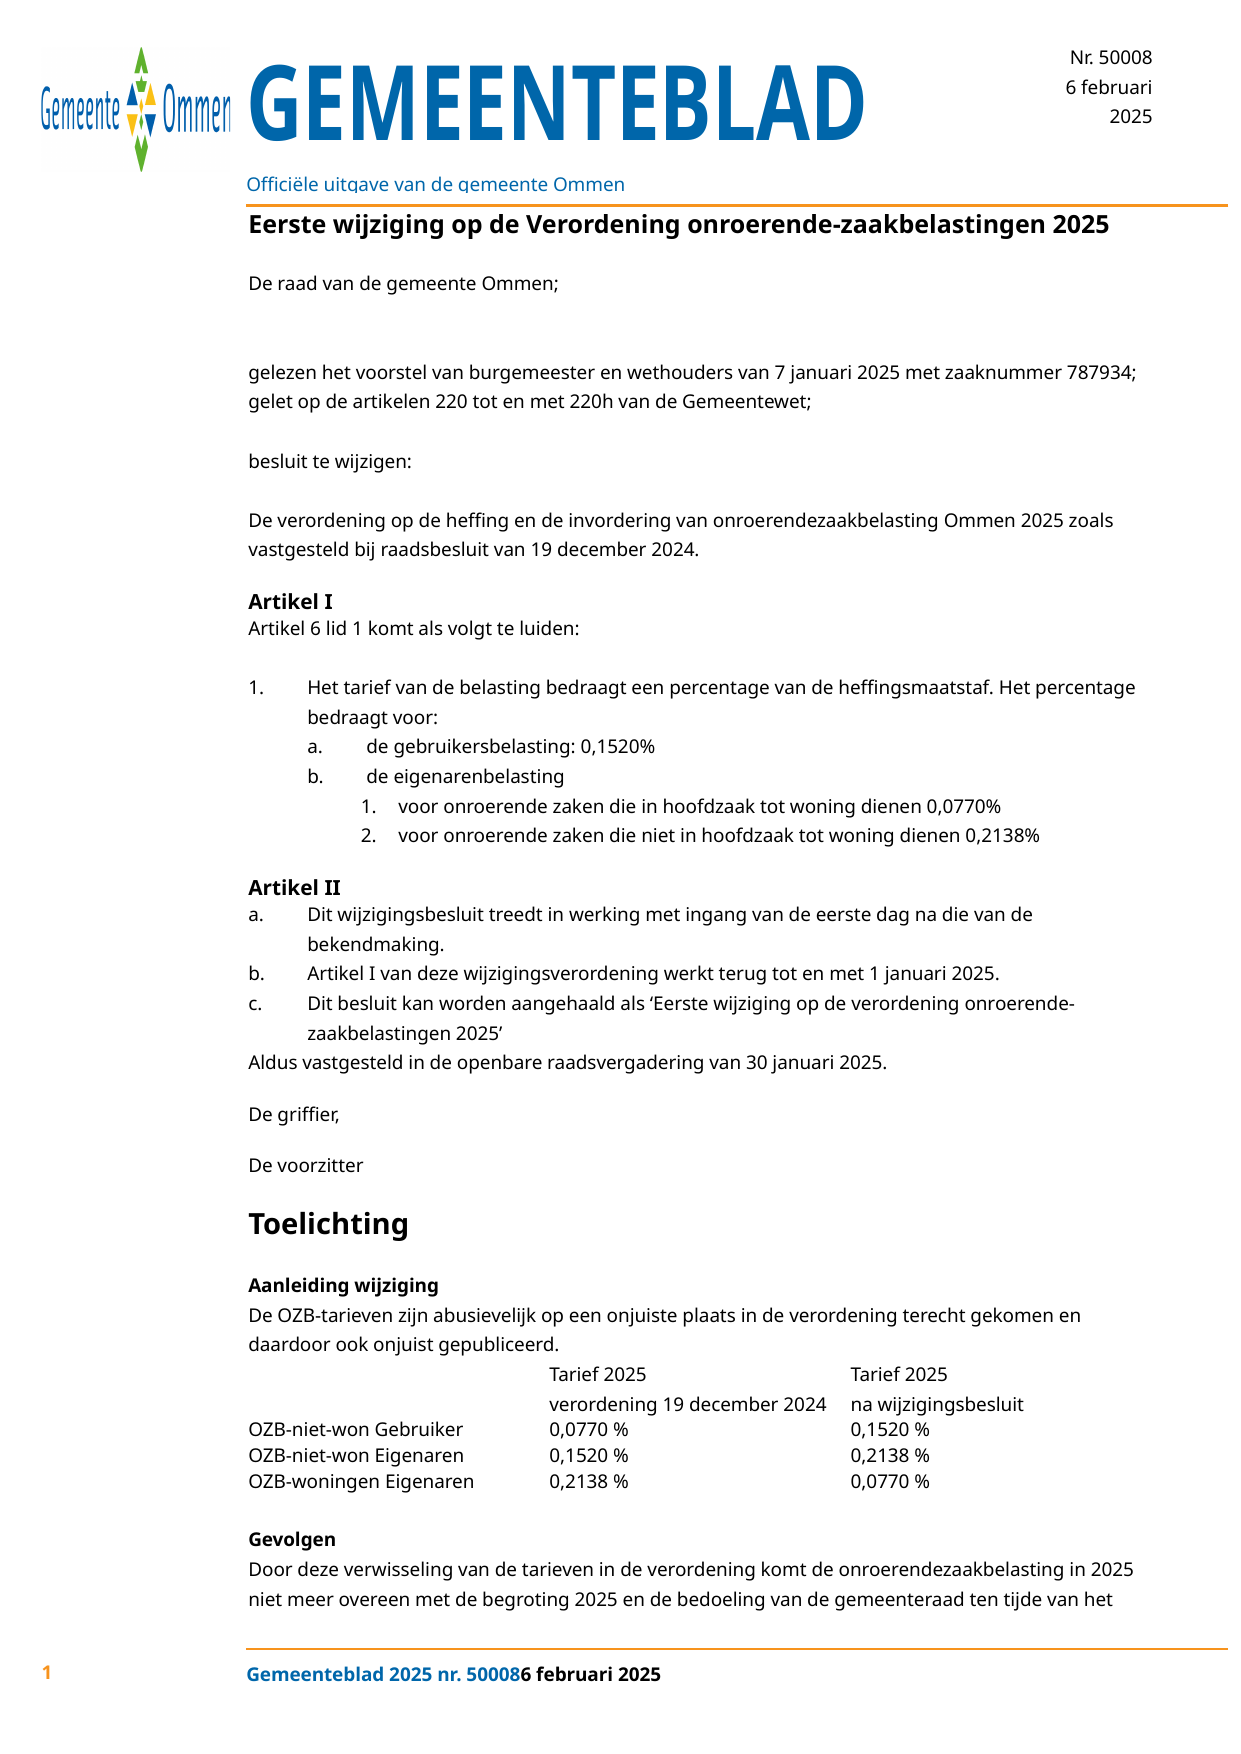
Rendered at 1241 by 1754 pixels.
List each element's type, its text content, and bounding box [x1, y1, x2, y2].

list de eigenarenbelasting [307, 763, 1152, 789]
text De voorzitter [248, 1152, 1152, 1178]
text Aanleiding wijziging [248, 1272, 1152, 1298]
text Aldus vastgesteld in de openbare raadsvergadering van 30 januari 2025. [248, 1049, 1152, 1075]
table_cell OZB-woningen Eigenaren [248, 1468, 549, 1494]
table_header [248, 1361, 549, 1417]
list de gebruikersbelasting: 0,1520% [307, 734, 1152, 759]
text De raad van de gemeente Ommen; [248, 270, 1152, 296]
text Artikel 6 lid 1 komt als volgt te luiden: [248, 615, 1152, 641]
table_cell OZB-niet-won Gebruiker [248, 1417, 549, 1442]
table_cell 0,0770 % [850, 1468, 1152, 1494]
list voor onroerende zaken die in hoofdzaak tot woning dienen 0,0770% [361, 793, 1152, 819]
list Het tarief van de belasting bedraagt een percentage van de heffingsmaatstaf. Het percentage bedraagt voor: [248, 674, 1152, 730]
table_cell 0,1520 % [549, 1443, 850, 1468]
table_cell OZB-niet-won Eigenaren [248, 1443, 549, 1468]
text Gevolgen [248, 1527, 1152, 1552]
text gelezen het voorstel van burgemeester en wethouders van 7 januari 2025 met zaaknummer 787934; [248, 359, 1152, 385]
table_cell 0,0770 % [549, 1417, 850, 1442]
text Artikel I [248, 587, 1152, 615]
text gelet op de artikelen 220 tot en met 220h van de Gemeentewet; [248, 389, 1152, 414]
list voor onroerende zaken die niet in hoofdzaak tot woning dienen 0,2138% [361, 822, 1152, 848]
text De OZB-tarieven zijn abusievelijk op een onjuiste plaats in de verordening terecht gekomen en daardoor ook onjuist gepubliceerd. [248, 1302, 1152, 1357]
table_header Tarief 2025 verordening 19 december 2024 [549, 1361, 850, 1417]
table_cell 0,2138 % [549, 1468, 850, 1494]
text De verordening op de heffing en de invordering van onroerendezaakbelasting Ommen 2025 zoals vastgesteld bij raadsbesluit van 19 december 2024. [248, 507, 1152, 562]
list Dit wijzigingsbesluit treedt in werking met ingang van de eerste dag na die van de bekendmaking. [248, 901, 1152, 957]
picture [41, 47, 231, 172]
text besluit te wijzigen: [248, 448, 1152, 473]
text Toelichting [248, 1204, 1152, 1243]
text Eerste wijziging op de Verordening onroerende-zaakbelastingen 2025 [248, 207, 1152, 241]
list Artikel I van deze wijzigingsverordening werkt terug tot en met 1 januari 2025. [248, 961, 1152, 986]
table_cell 0,1520 % [850, 1417, 1152, 1442]
list Dit besluit kan worden aangehaald als ‘Eerste wijziging op de verordening onroerende-zaakbelastingen 2025’ [248, 990, 1152, 1045]
text Door deze verwisseling van de tarieven in de verordening komt de onroerendezaakbelasting in 2025 niet meer overeen met de begroting 2025 en de bedoeling van de gemeenteraad ten tijde van het [248, 1556, 1152, 1612]
text De griffier, [248, 1101, 1152, 1126]
table_cell 0,2138 % [850, 1443, 1152, 1468]
text Artikel II [248, 873, 1152, 901]
table_header Tarief 2025 na wijzigingsbesluit [850, 1361, 1152, 1417]
